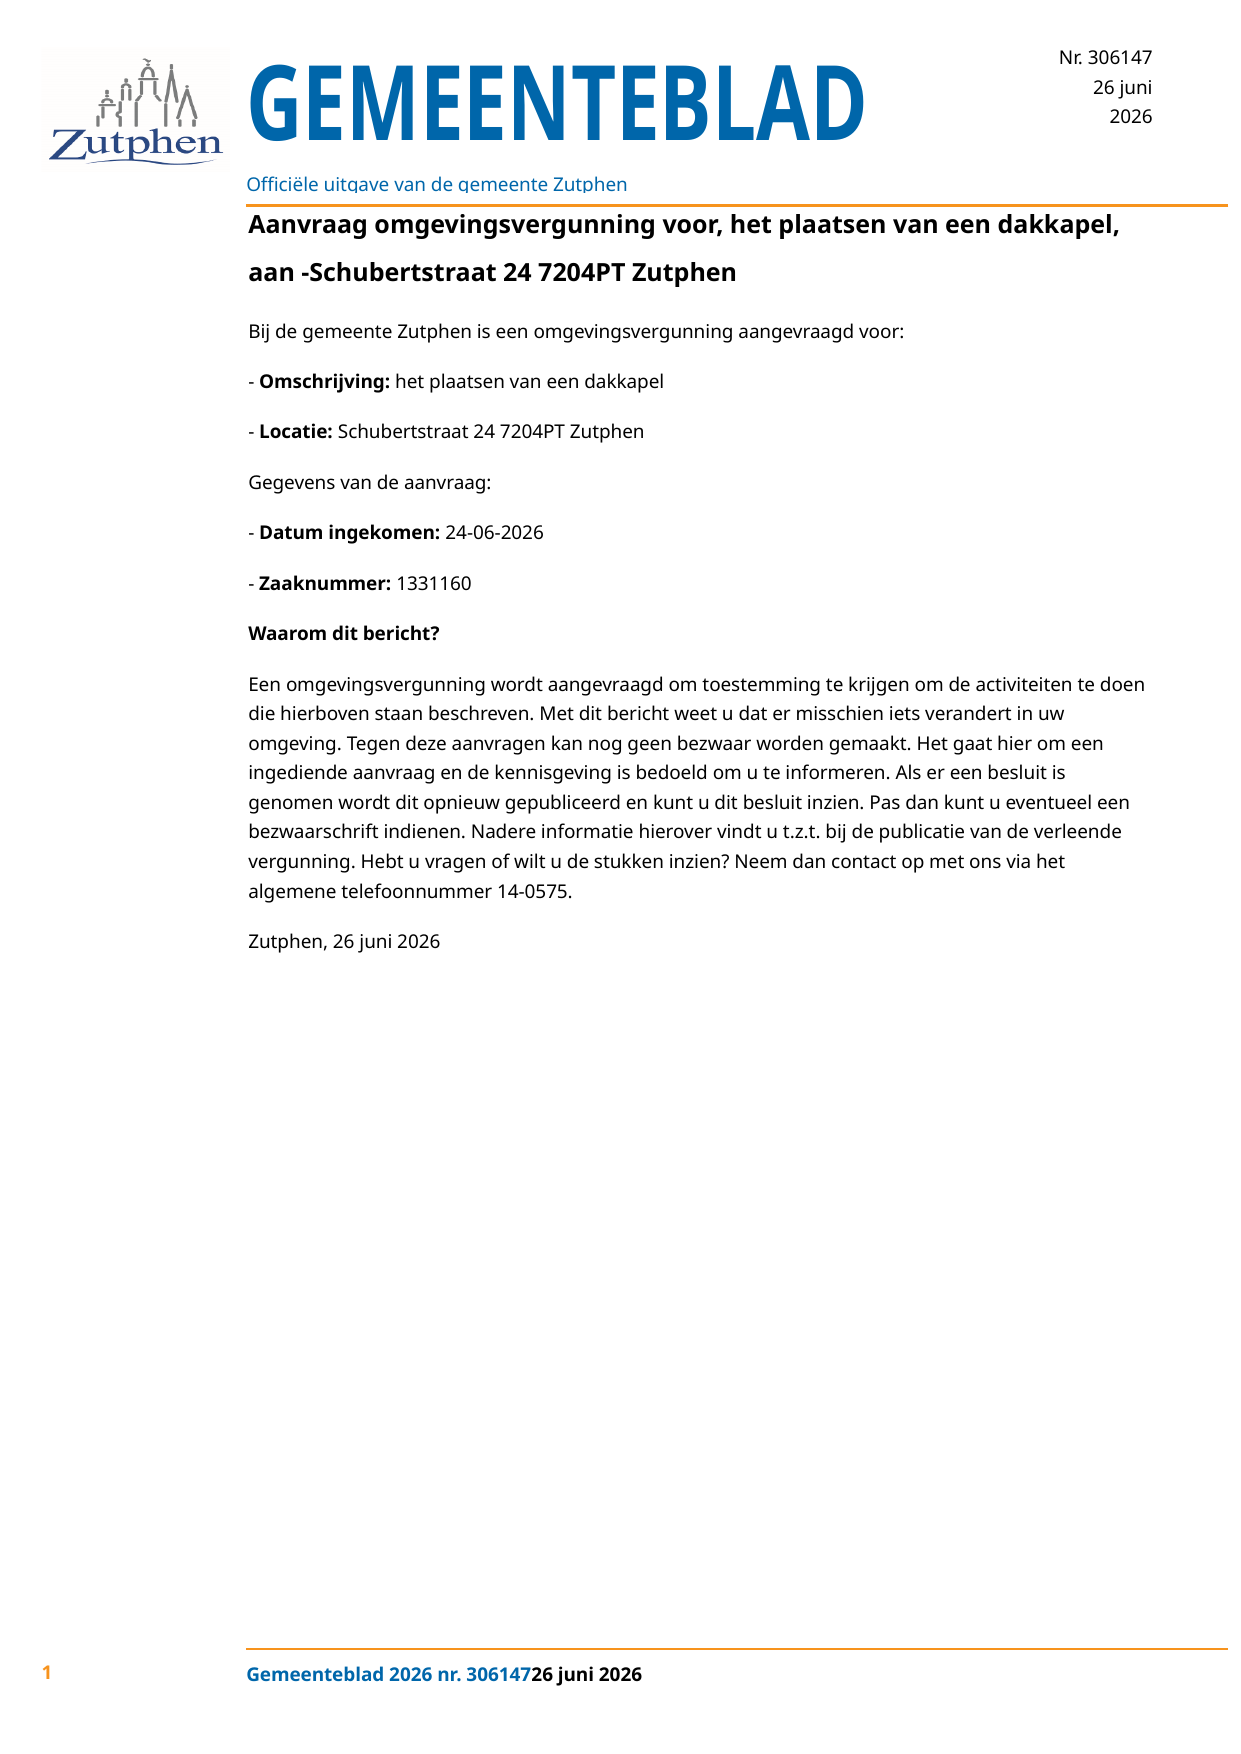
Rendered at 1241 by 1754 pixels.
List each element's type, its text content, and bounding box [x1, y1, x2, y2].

text Waarom dit bericht? [248, 620, 1152, 646]
text - Locatie: Schubertstraat 24 7204PT Zutphen [248, 419, 1152, 444]
text Een omgevingsvergunning wordt aangevraagd om toestemming te krijgen om de activiteiten te doen die hierboven staan beschreven. Met dit bericht weet u dat er misschien iets verandert in uw omgeving. Tegen deze aanvragen kan nog geen bezwaar worden gemaakt. Het gaat hier om een ingediende aanvraag en de kennisgeving is bedoeld om u te informeren. Als er een besluit is genomen wordt dit opnieuw gepubliceerd en kunt u dit besluit inzien. Pas dan kunt u eventueel een bezwaarschrift indienen. Nadere informatie hierover vindt u t.z.t. bij de publicatie van de verleende vergunning. Hebt u vragen of wilt u de stukken inzien? Neem dan contact op met ons via het algemene telefoonnummer 14-0575. [248, 671, 1152, 904]
text Gegevens van de aanvraag: [248, 469, 1152, 495]
text Aanvraag omgevingsvergunning voor, het plaatsen van een dakkapel, aan -Schubertstraat 24 7204PT Zutphen [248, 207, 1152, 288]
text - Omschrijving: het plaatsen van een dakkapel [248, 368, 1152, 394]
text Bij de gemeente Zutphen is een omgevingsvergunning aangevraagd voor: [248, 318, 1152, 344]
text - Datum ingekomen: 24-06-2026 [248, 519, 1152, 545]
picture [41, 47, 231, 172]
text - Zaaknummer: 1331160 [248, 570, 1152, 596]
text Zutphen, 26 juni 2026 [248, 928, 1152, 954]
